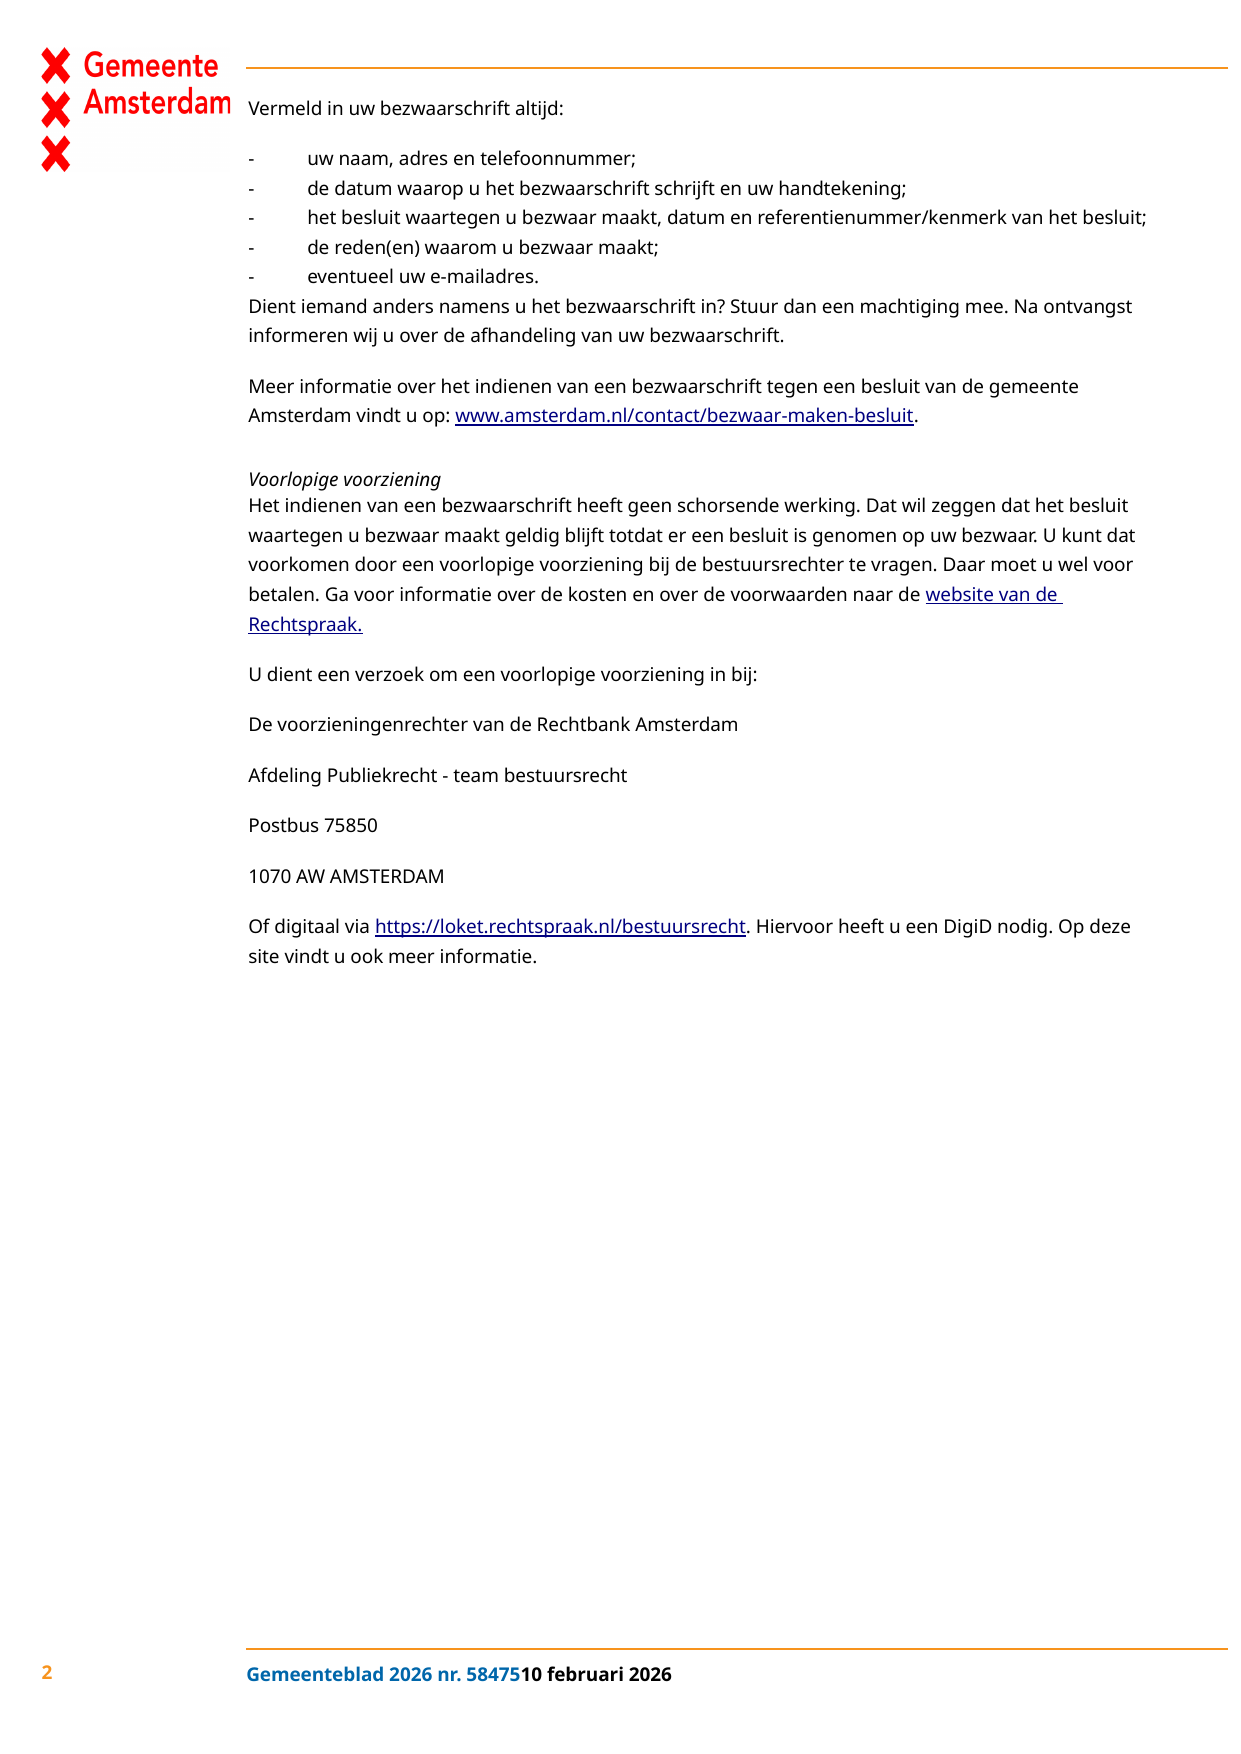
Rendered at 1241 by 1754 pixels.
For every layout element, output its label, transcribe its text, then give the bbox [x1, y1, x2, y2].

list de datum waarop u het bezwaarschrift schrijft en uw handtekening; [248, 175, 1152, 201]
text 1070 AW AMSTERDAM [248, 863, 1152, 888]
text U dient een verzoek om een voorlopige voorziening in bij: [248, 661, 1152, 687]
list uw naam, adres en telefoonnummer; [248, 145, 1152, 171]
text De voorzieningenrechter van de Rechtbank Amsterdam [248, 712, 1152, 737]
picture [41, 47, 231, 172]
text Meer informatie over het indienen van een bezwaarschrift tegen een besluit van de gemeente Amsterdam vindt u op: www.amsterdam.nl/contact/bezwaar-maken-besluit. [248, 373, 1152, 428]
text Dient iemand anders namens u het bezwaarschrift in? Stuur dan een machtiging mee. Na ontvangst informeren wij u over de afhandeling van uw bezwaarschrift. [248, 293, 1152, 348]
text Het indienen van een bezwaarschrift heeft geen schorsende werking. Dat wil zeggen dat het besluit waartegen u bezwaar maakt geldig blijft totdat er een besluit is genomen op uw bezwaar. U kunt dat voorkomen door een voorlopige voorziening bij de bestuursrechter te vragen. Daar moet u wel voor betalen. Ga voor informatie over de kosten en over de voorwaarden naar de website van de Rechtspraak. [248, 492, 1152, 636]
list de reden(en) waarom u bezwaar maakt; [248, 234, 1152, 260]
text Voorlopige voorziening [248, 467, 1152, 492]
text Of digitaal via https://loket.rechtspraak.nl/bestuursrecht. Hiervoor heeft u een DigiD nodig. Op deze site vindt u ook meer informatie. [248, 913, 1152, 968]
text Vermeld in uw bezwaarschrift altijd: [248, 95, 1152, 121]
list het besluit waartegen u bezwaar maakt, datum en referentienummer/kenmerk van het besluit; [248, 204, 1152, 230]
text Afdeling Publiekrecht - team bestuursrecht [248, 762, 1152, 788]
text Postbus 75850 [248, 812, 1152, 838]
list eventueel uw e-mailadres. [248, 263, 1152, 289]
